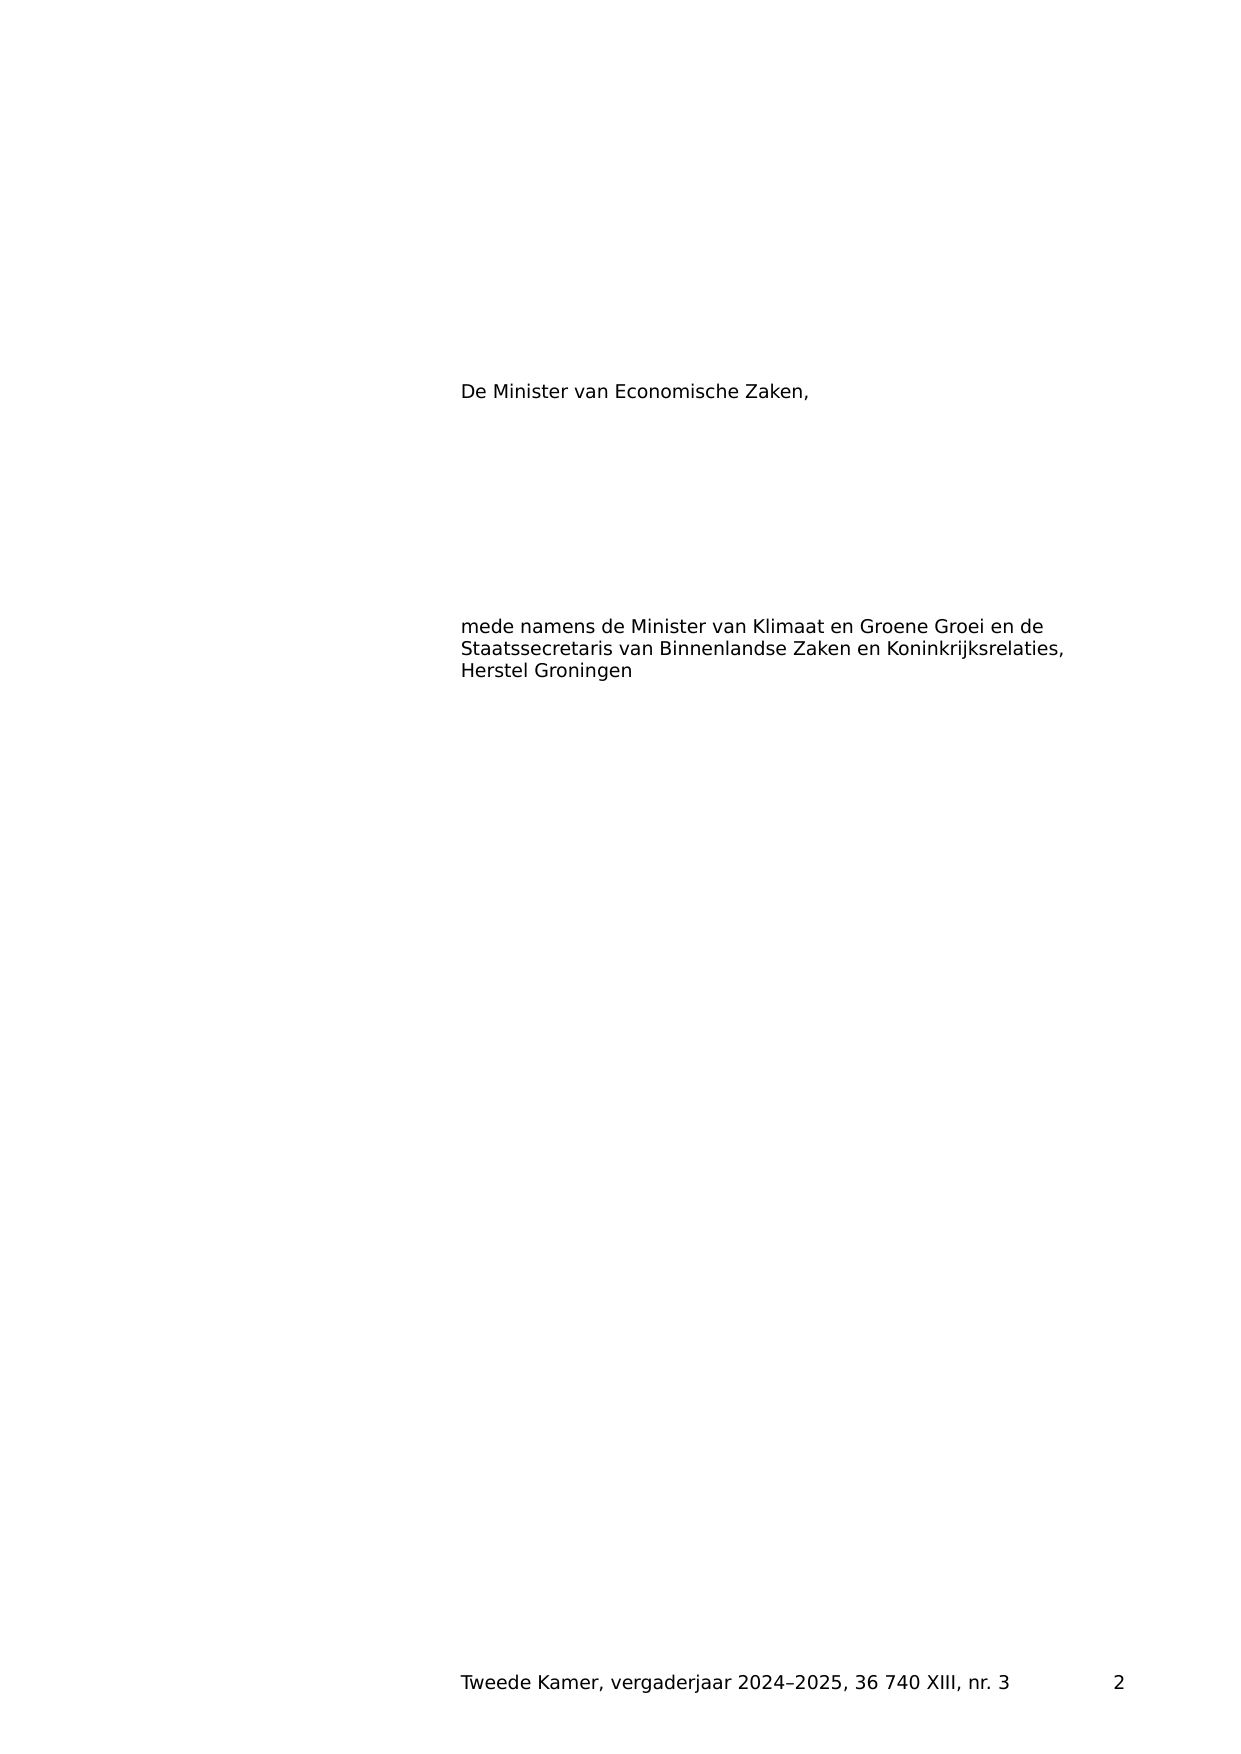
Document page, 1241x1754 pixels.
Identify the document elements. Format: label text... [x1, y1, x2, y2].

text De Minister van Economische Zaken, [461, 381, 1125, 403]
text mede namens de Minister van Klimaat en Groene Groei en de Staatssecretaris van Binnenlandse Zaken en Koninkrĳksrelaties, Herstel Groningen [461, 616, 1125, 682]
